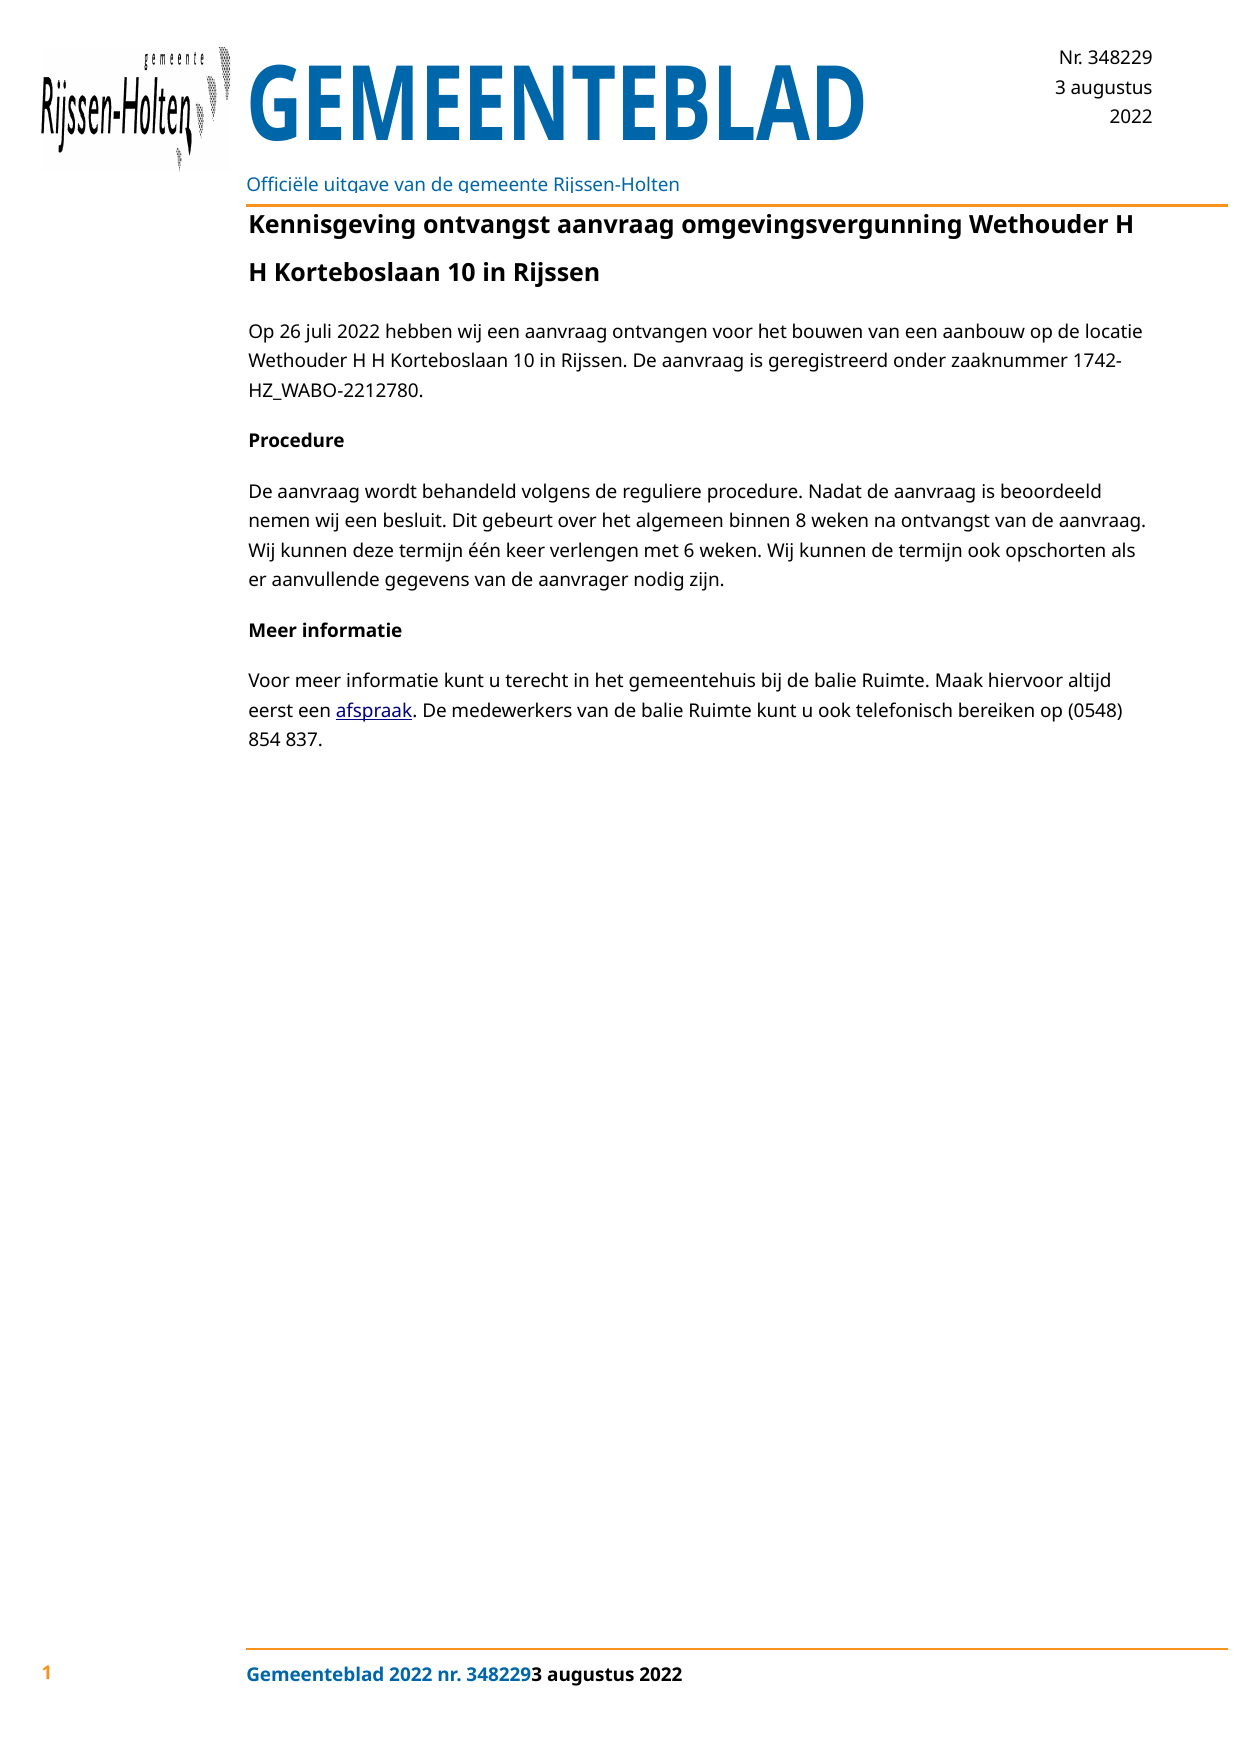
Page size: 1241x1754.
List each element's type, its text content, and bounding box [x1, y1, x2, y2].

picture [41, 47, 231, 172]
text Procedure [248, 427, 1152, 453]
text Meer informatie [248, 617, 1152, 643]
text Voor meer informatie kunt u terecht in het gemeentehuis bij de balie Ruimte. Maak hiervoor altijd eerst een afspraak. De medewerkers van de balie Ruimte kunt u ook telefonisch bereiken op (0548) 854 837. [248, 667, 1152, 752]
text Kennisgeving ontvangst aanvraag omgevingsvergunning Wethouder H H Korteboslaan 10 in Rijssen [248, 207, 1152, 288]
text Op 26 juli 2022 hebben wij een aanvraag ontvangen voor het bouwen van een aanbouw op de locatie Wethouder H H Korteboslaan 10 in Rijssen. De aanvraag is geregistreerd onder zaaknummer 1742-HZ_WABO-2212780. [248, 318, 1152, 403]
text De aanvraag wordt behandeld volgens de reguliere procedure. Nadat de aanvraag is beoordeeld nemen wij een besluit. Dit gebeurt over het algemeen binnen 8 weken na ontvangst van de aanvraag. Wij kunnen deze termijn één keer verlengen met 6 weken. Wij kunnen de termijn ook opschorten als er aanvullende gegevens van de aanvrager nodig zijn. [248, 478, 1152, 592]
